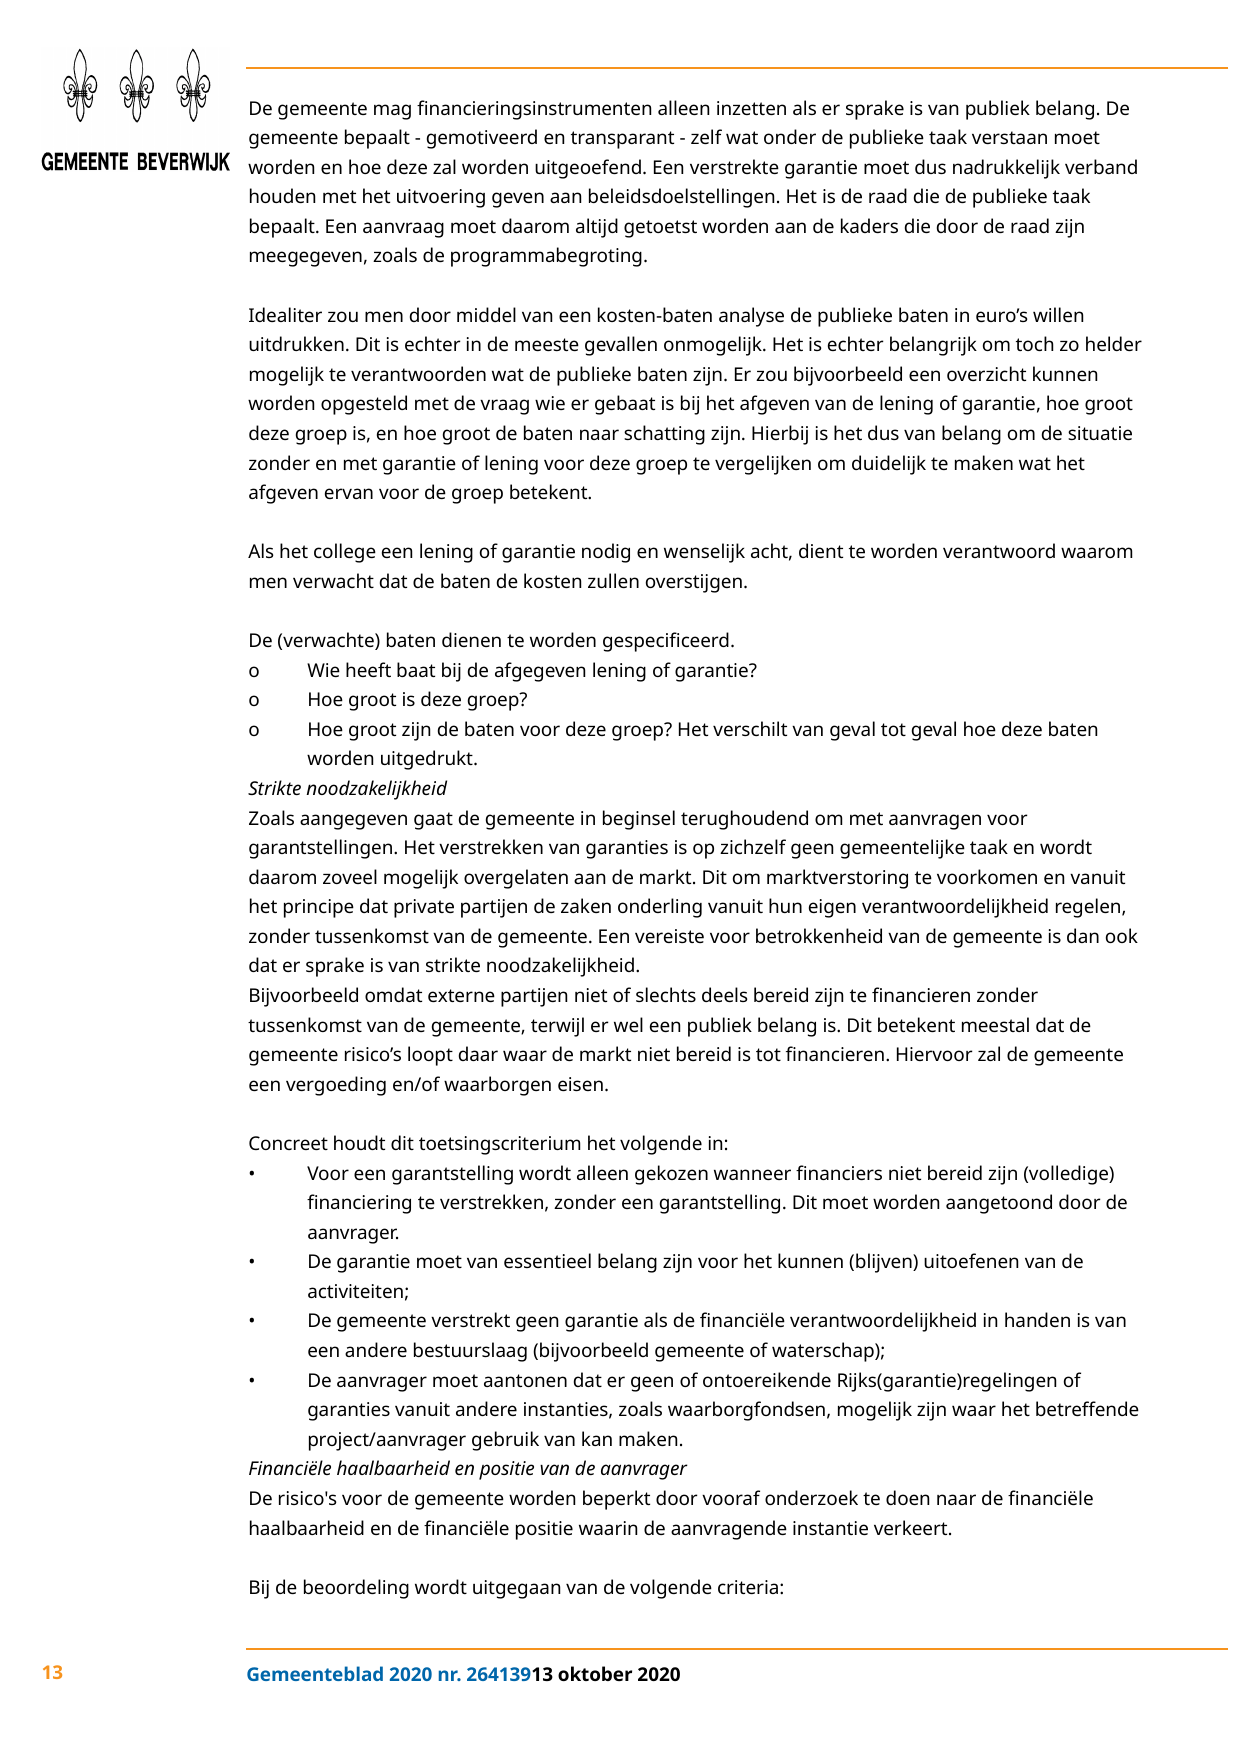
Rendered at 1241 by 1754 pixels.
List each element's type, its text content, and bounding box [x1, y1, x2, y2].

list Hoe groot zijn de baten voor deze groep? Het verschilt van geval tot geval hoe deze baten worden uitgedrukt. [248, 716, 1152, 771]
text Bijvoorbeeld omdat externe partijen niet of slechts deels bereid zijn te financieren zonder tussenkomst van de gemeente, terwijl er wel een publiek belang is. Dit betekent meestal dat de gemeente risico’s loopt daar waar de markt niet bereid is tot financieren. Hiervoor zal de gemeente een vergoeding en/of waarborgen eisen. [248, 982, 1152, 1097]
picture [41, 47, 231, 172]
text Concreet houdt dit toetsingscriterium het volgende in: [248, 1130, 1152, 1156]
text De (verwachte) baten dienen te worden gespecificeerd. [248, 627, 1152, 653]
text Strikte noodzakelijkheid [248, 775, 1152, 801]
text Zoals aangegeven gaat de gemeente in beginsel terughoudend om met aanvragen voor garantstellingen. Het verstrekken van garanties is op zichzelf geen gemeentelijke taak en wordt daarom zoveel mogelijk overgelaten aan de markt. Dit om marktverstoring te voorkomen en vanuit het principe dat private partijen de zaken onderling vanuit hun eigen verantwoordelijkheid regelen, zonder tussenkomst van de gemeente. Een vereiste voor betrokkenheid van de gemeente is dan ook dat er sprake is van strikte noodzakelijkheid. [248, 805, 1152, 978]
list De aanvrager moet aantonen dat er geen of ontoereikende Rijks(garantie)regelingen of garanties vanuit andere instanties, zoals waarborgfondsen, mogelijk zijn waar het betreffende project/aanvrager gebruik van kan maken. [248, 1367, 1152, 1452]
text Financiële haalbaarheid en positie van de aanvrager [248, 1456, 1152, 1481]
list Voor een garantstelling wordt alleen gekozen wanneer financiers niet bereid zijn (volledige) financiering te verstrekken, zonder een garantstelling. Dit moet worden aangetoond door de aanvrager. [248, 1160, 1152, 1245]
text Bij de beoordeling wordt uitgegaan van de volgende criteria: [248, 1574, 1152, 1600]
text De risico's voor de gemeente worden beperkt door vooraf onderzoek te doen naar de financiële haalbaarheid en de financiële positie waarin de aanvragende instantie verkeert. [248, 1485, 1152, 1541]
list De gemeente verstrekt geen garantie als de financiële verantwoordelijkheid in handen is van een andere bestuurslaag (bijvoorbeeld gemeente of waterschap); [248, 1308, 1152, 1363]
list Hoe groot is deze groep? [248, 686, 1152, 712]
text Idealiter zou men door middel van een kosten-baten analyse de publieke baten in euro’s willen uitdrukken. Dit is echter in de meeste gevallen onmogelijk. Het is echter belangrijk om toch zo helder mogelijk te verantwoorden wat de publieke baten zijn. Er zou bijvoorbeeld een overzicht kunnen worden opgesteld met de vraag wie er gebaat is bij het afgeven van de lening of garantie, hoe groot deze groep is, en hoe groot de baten naar schatting zijn. Hierbij is het dus van belang om de situatie zonder en met garantie of lening voor deze groep te vergelijken om duidelijk te maken wat het afgeven ervan voor de groep betekent. [248, 302, 1152, 505]
list Wie heeft baat bij de afgegeven lening of garantie? [248, 657, 1152, 683]
list De garantie moet van essentieel belang zijn voor het kunnen (blijven) uitoefenen van de activiteiten; [248, 1248, 1152, 1304]
text De gemeente mag financieringsinstrumenten alleen inzetten als er sprake is van publiek belang. De gemeente bepaalt - gemotiveerd en transparant - zelf wat onder de publieke taak verstaan moet worden en hoe deze zal worden uitgeoefend. Een verstrekte garantie moet dus nadrukkelijk verband houden met het uitvoering geven aan beleidsdoelstellingen. Het is de raad die de publieke taak bepaalt. Een aanvraag moet daarom altijd getoetst worden aan de kaders die door de raad zijn meegegeven, zoals de programmabegroting. [248, 95, 1152, 268]
text Als het college een lening of garantie nodig en wenselijk acht, dient te worden verantwoord waarom men verwacht dat de baten de kosten zullen overstijgen. [248, 538, 1152, 594]
